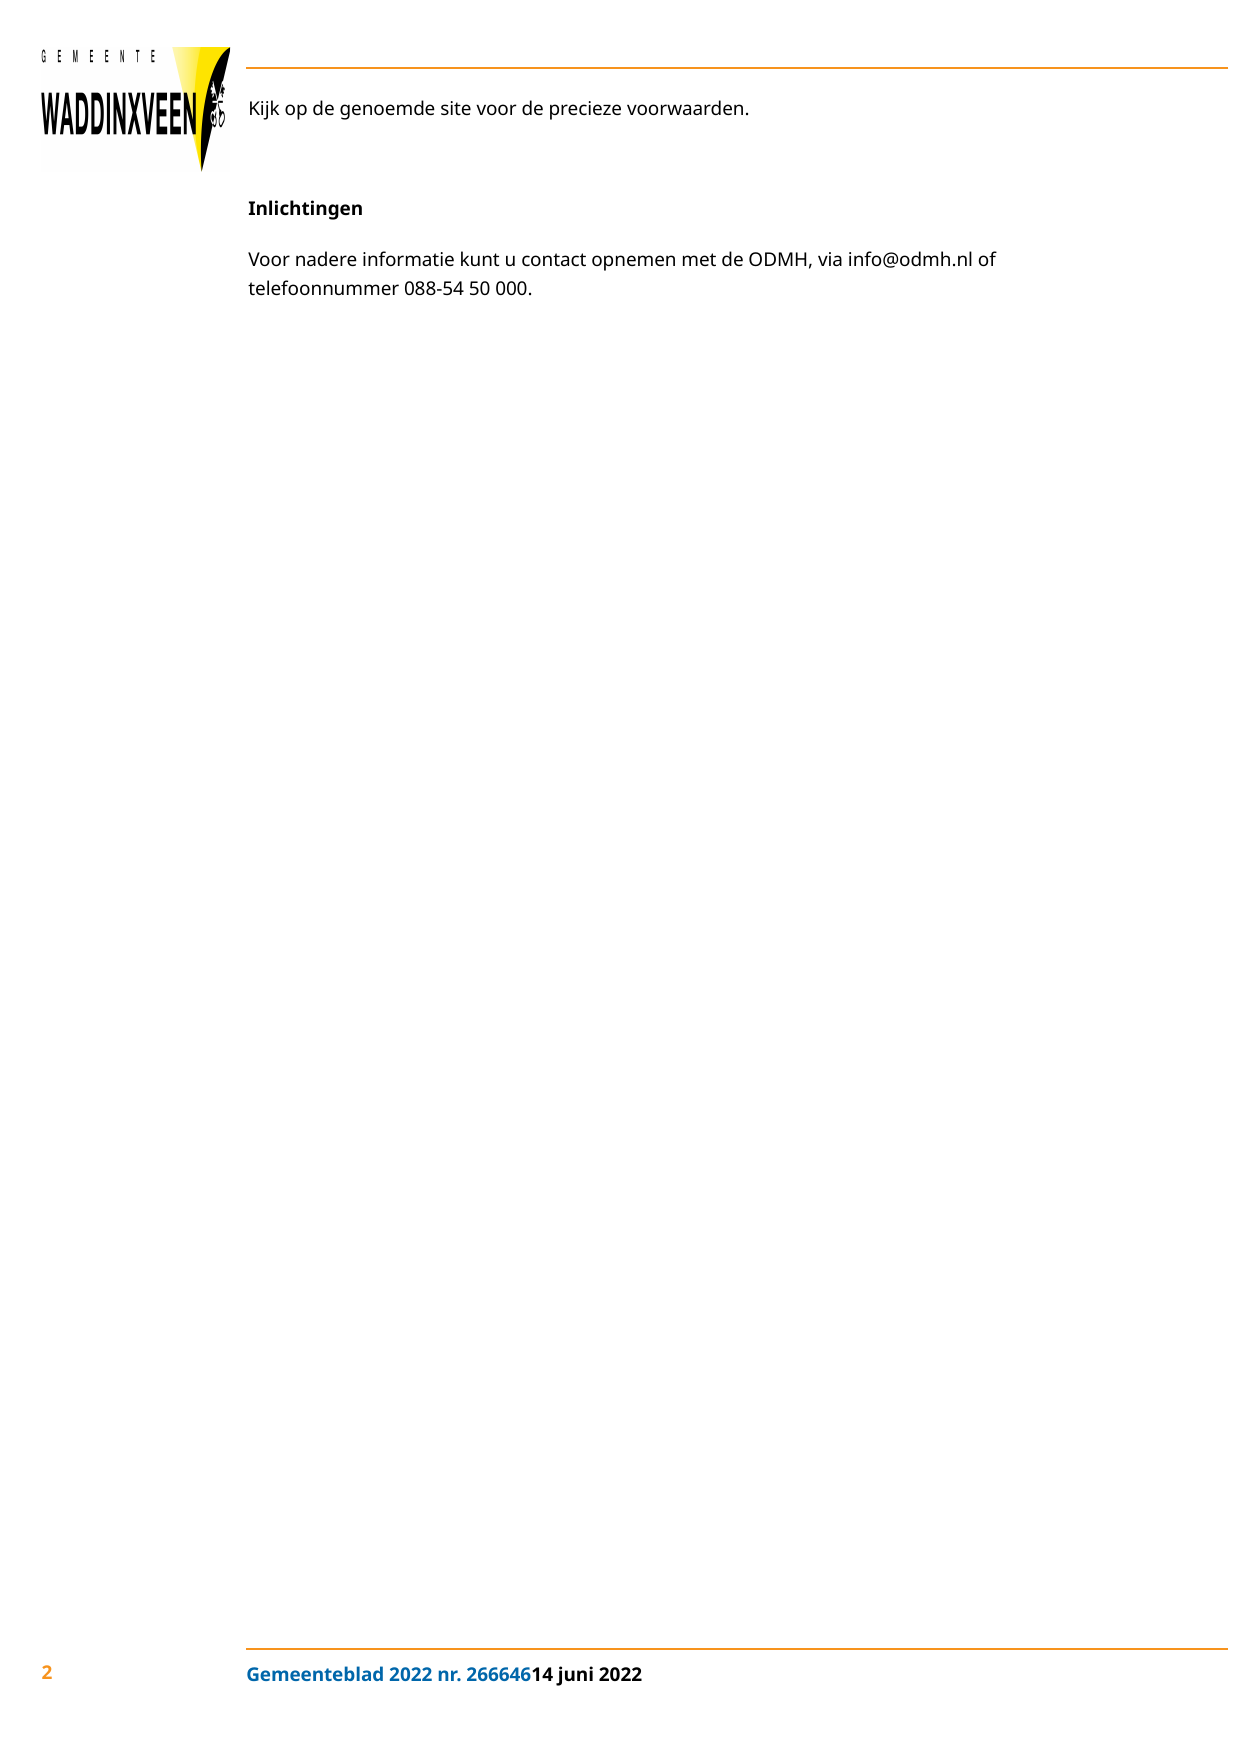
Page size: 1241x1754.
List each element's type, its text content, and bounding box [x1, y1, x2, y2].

text Kijk op de genoemde site voor de precieze voorwaarden. [248, 95, 1152, 121]
picture [41, 47, 231, 172]
text Inlichtingen [248, 196, 1152, 221]
text Voor nadere informatie kunt u contact opnemen met de ODMH, via info@odmh.nl of telefoonnummer 088-54 50 000. [248, 246, 1152, 301]
